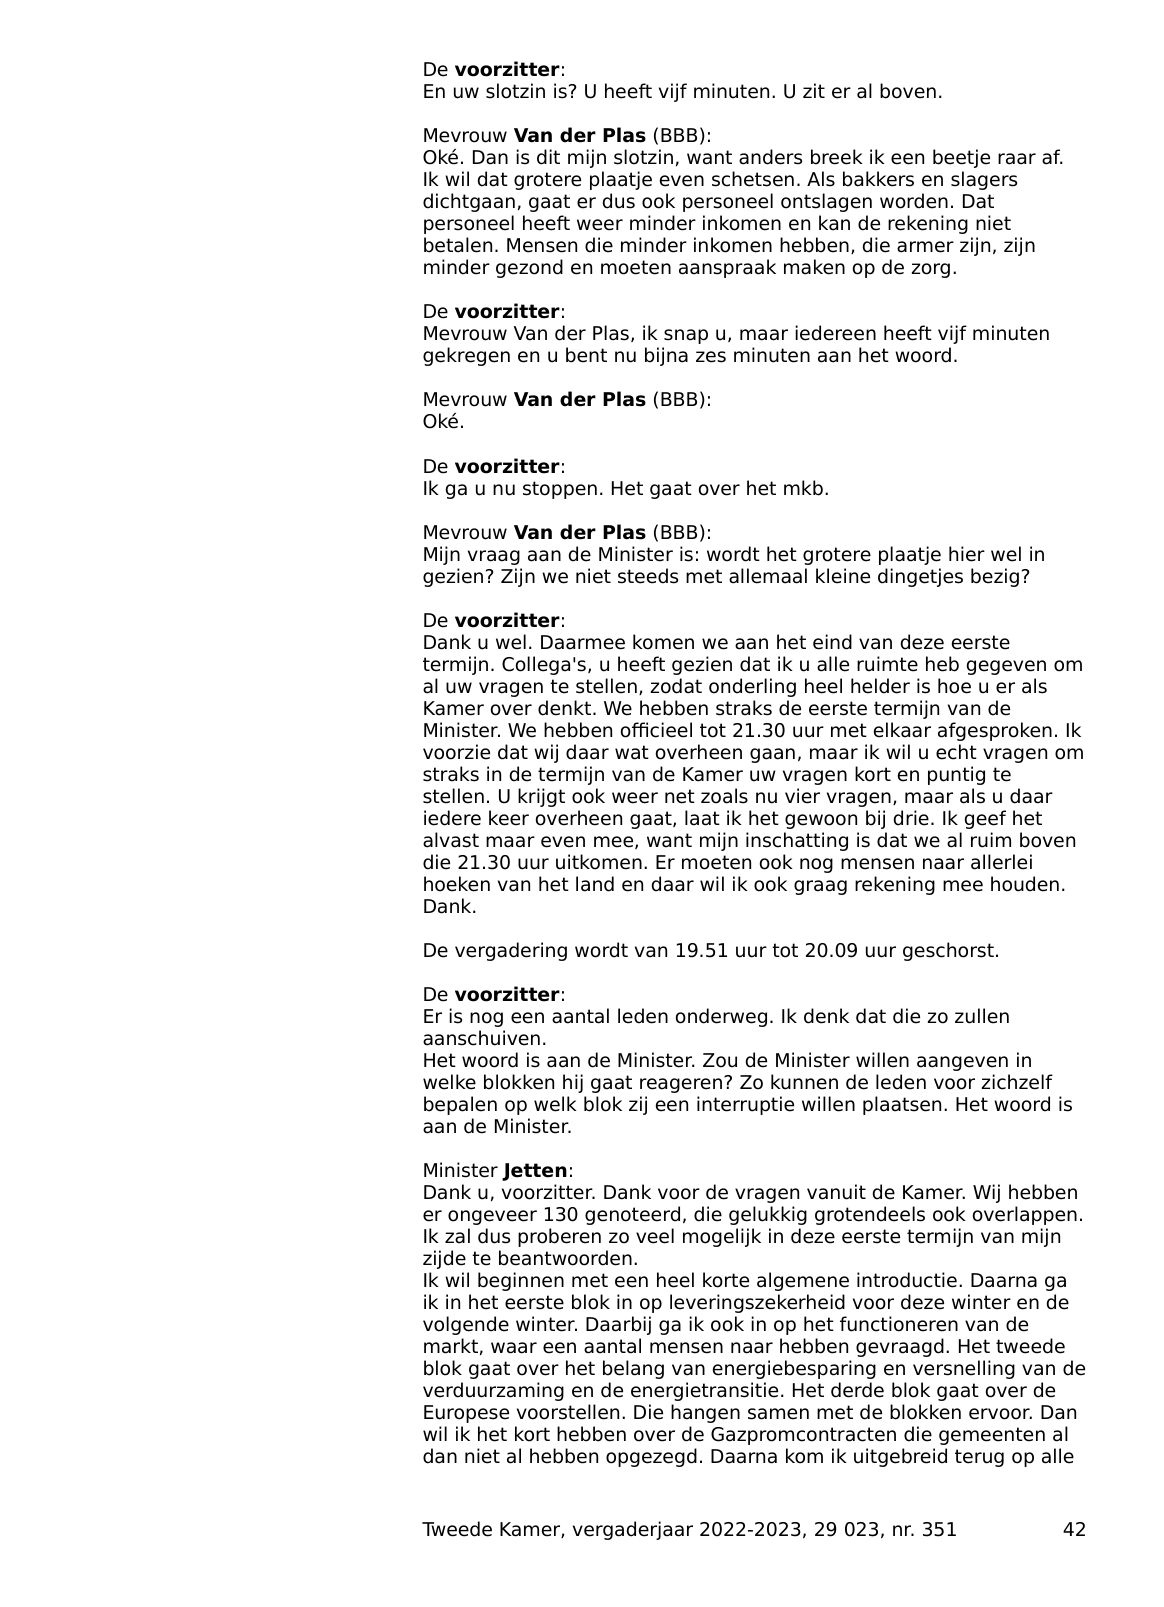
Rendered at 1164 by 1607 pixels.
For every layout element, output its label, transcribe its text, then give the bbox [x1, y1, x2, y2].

text En uw slotzin is? U heeft vijf minuten. U zit er al boven. [422, 81, 1087, 103]
text De voorzitter: [422, 59, 1087, 81]
text Dank u, voorzitter. Dank voor de vragen vanuit de Kamer. Wij hebben er ongeveer 130 genoteerd, die gelukkig grotendeels ook overlappen. Ik zal dus proberen zo veel mogelijk in deze eerste termijn van mijn zijde te beantwoorden. [422, 1182, 1087, 1270]
text Ik ga u nu stoppen. Het gaat over het mkb. [422, 477, 1087, 499]
text De voorzitter: [422, 301, 1087, 323]
text Mijn vraag aan de Minister is: wordt het grotere plaatje hier wel in gezien? Zijn we niet steeds met allemaal kleine dingetjes bezig? [422, 544, 1087, 588]
text Mevrouw Van der Plas (BBB): [422, 522, 1087, 544]
text De voorzitter: [422, 610, 1087, 632]
text De voorzitter: [422, 984, 1087, 1006]
text Oké. Dan is dit mijn slotzin, want anders breek ik een beetje raar af. Ik wil dat grotere plaatje even schetsen. Als bakkers en slagers dichtgaan, gaat er dus ook personeel ontslagen worden. Dat personeel heeft weer minder inkomen en kan de rekening niet betalen. Mensen die minder inkomen hebben, die armer zijn, zijn minder gezond en moeten aanspraak maken op de zorg. [422, 147, 1087, 279]
text Minister Jetten: [422, 1160, 1087, 1182]
text Ik wil beginnen met een heel korte algemene introductie. Daarna ga ik in het eerste blok in op leveringszekerheid voor deze winter en de volgende winter. Daarbij ga ik ook in op het functioneren van de markt, waar een aantal mensen naar hebben gevraagd. Het tweede blok gaat over het belang van energiebesparing en versnelling van de verduurzaming en de energietransitie. Het derde blok gaat over de Europese voorstellen. Die hangen samen met de blokken ervoor. Dan wil ik het kort hebben over de Gazpromcontracten die gemeenten al dan niet al hebben opgezegd. Daarna kom ik uitgebreid terug op alle [422, 1270, 1087, 1468]
text De voorzitter: [422, 456, 1087, 477]
text Dank. [422, 896, 1087, 917]
text Dank u wel. Daarmee komen we aan het eind van deze eerste termijn. Collega's, u heeft gezien dat ik u alle ruimte heb gegeven om al uw vragen te stellen, zodat onderling heel helder is hoe u er als Kamer over denkt. We hebben straks de eerste termijn van de Minister. We hebben officieel tot 21.30 uur met elkaar afgesproken. Ik voorzie dat wij daar wat overheen gaan, maar ik wil u echt vragen om straks in de termijn van de Kamer uw vragen kort en puntig te stellen. U krijgt ook weer net zoals nu vier vragen, maar als u daar iedere keer overheen gaat, laat ik het gewoon bij drie. Ik geef het alvast maar even mee, want mijn inschatting is dat we al ruim boven die 21.30 uur uitkomen. Er moeten ook nog mensen naar allerlei hoeken van het land en daar wil ik ook graag rekening mee houden. [422, 632, 1087, 896]
text Oké. [422, 411, 1087, 433]
text Mevrouw Van der Plas, ik snap u, maar iedereen heeft vijf minuten gekregen en u bent nu bijna zes minuten aan het woord. [422, 323, 1087, 367]
text Mevrouw Van der Plas (BBB): [422, 389, 1087, 411]
text Er is nog een aantal leden onderweg. Ik denk dat die zo zullen aanschuiven. [422, 1006, 1087, 1050]
text Mevrouw Van der Plas (BBB): [422, 125, 1087, 147]
text Het woord is aan de Minister. Zou de Minister willen aangeven in welke blokken hij gaat reageren? Zo kunnen de leden voor zichzelf bepalen op welk blok zij een interruptie willen plaatsen. Het woord is aan de Minister. [422, 1050, 1087, 1138]
text De vergadering wordt van 19.51 uur tot 20.09 uur geschorst. [422, 940, 1087, 962]
